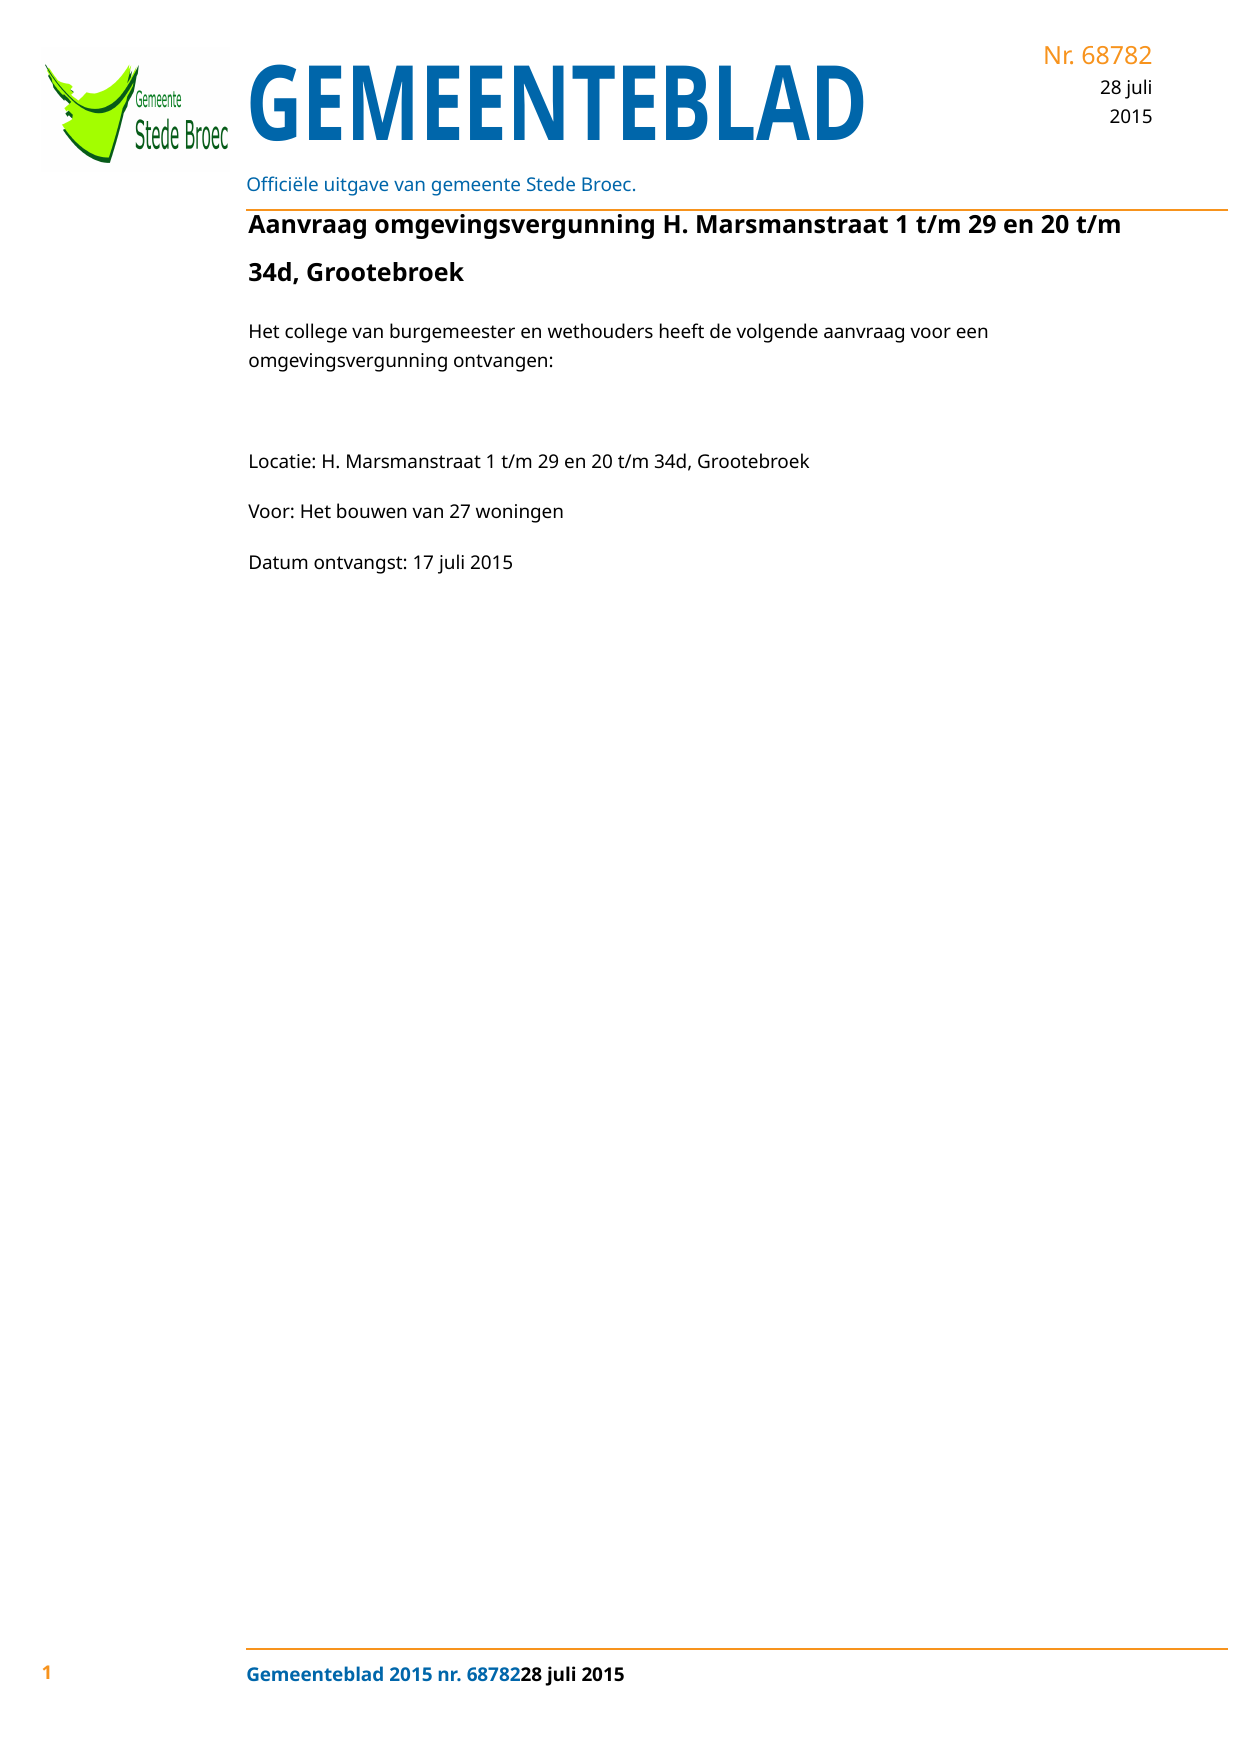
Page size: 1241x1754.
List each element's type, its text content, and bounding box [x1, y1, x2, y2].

text Datum ontvangst: 17 juli 2015 [248, 549, 1152, 575]
text Het college van burgemeester en wethouders heeft de volgende aanvraag voor een omgevingsvergunning ontvangen: [248, 318, 1152, 373]
text Aanvraag omgevingsvergunning H. Marsmanstraat 1 t/m 29 en 20 t/m 34d, Grootebroek [248, 211, 1152, 288]
picture [41, 47, 231, 172]
text Voor: Het bouwen van 27 woningen [248, 499, 1152, 524]
text Locatie: H. Marsmanstraat 1 t/m 29 en 20 t/m 34d, Grootebroek [248, 448, 1152, 474]
